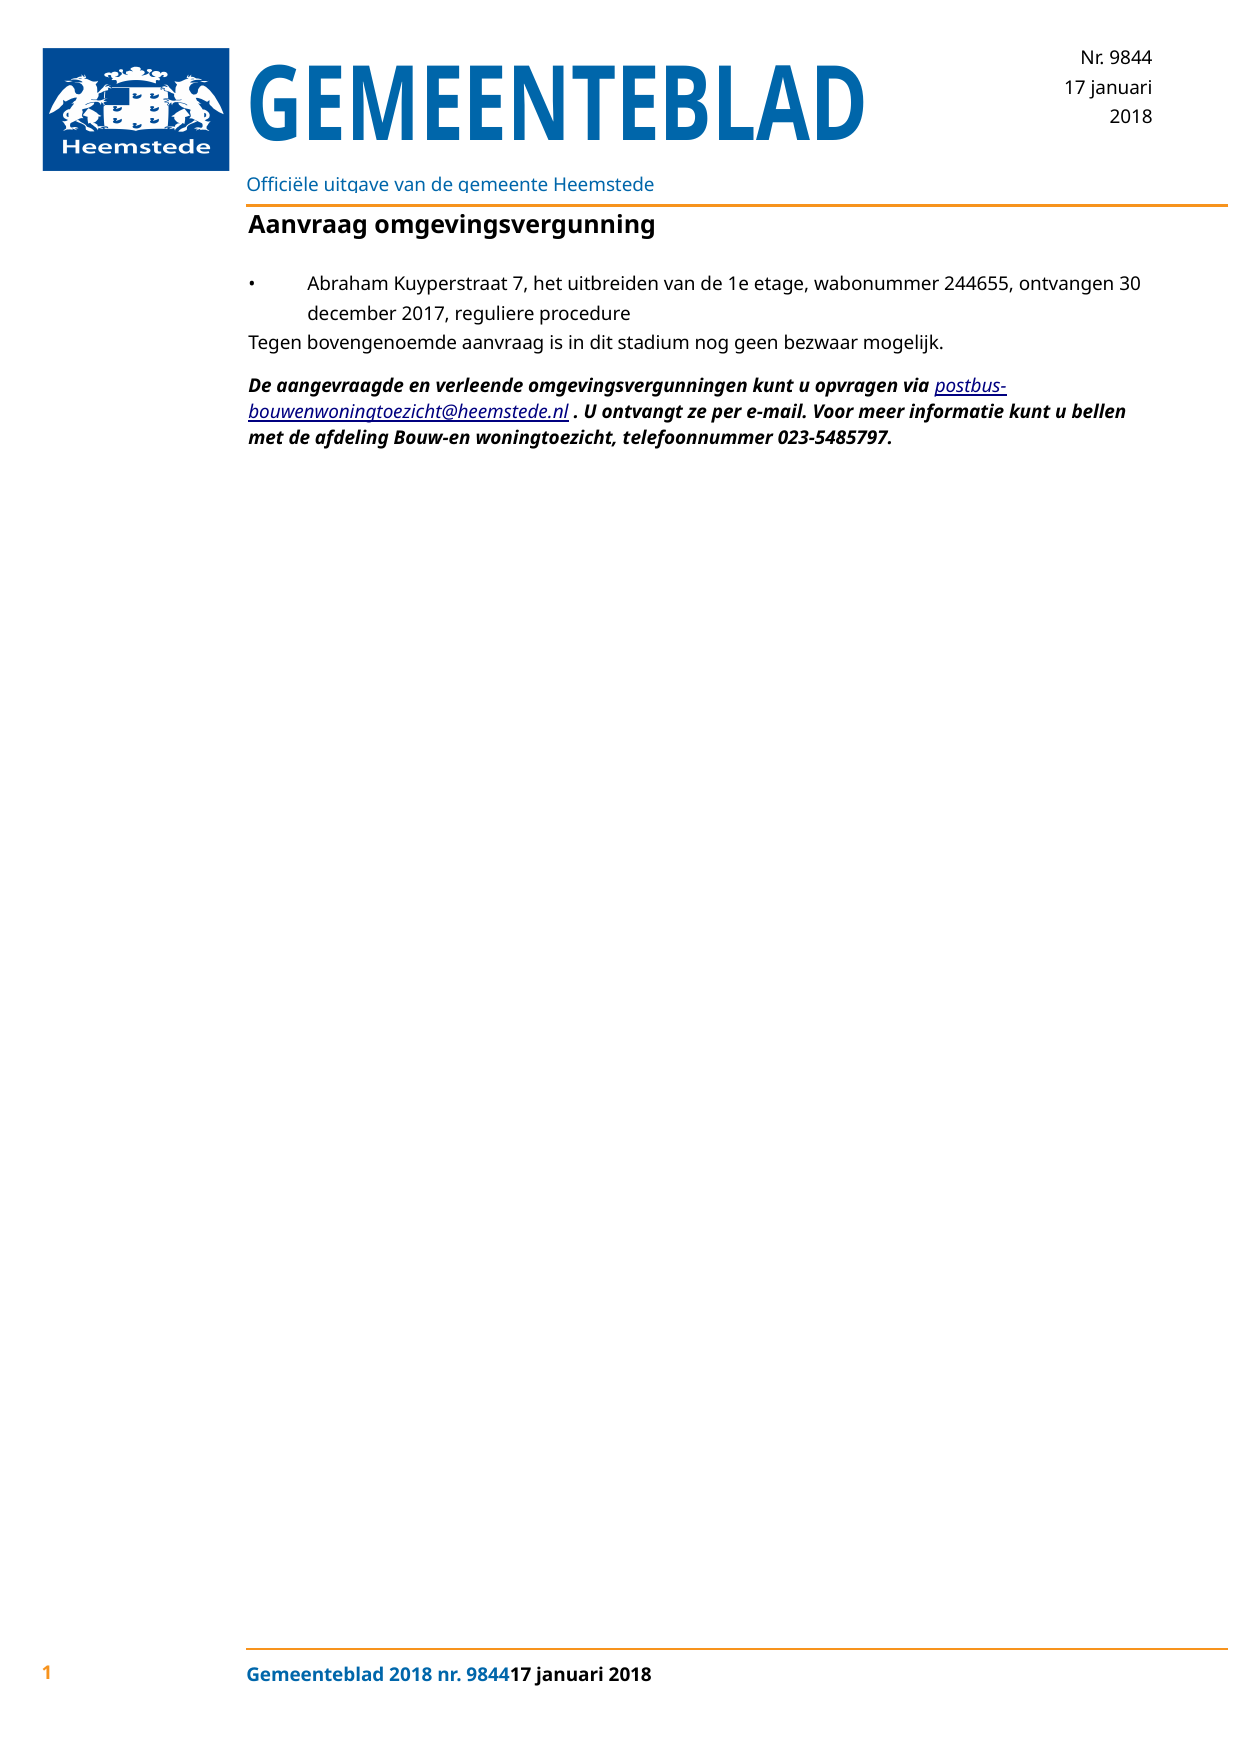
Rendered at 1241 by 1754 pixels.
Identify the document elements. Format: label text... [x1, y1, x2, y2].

picture [41, 47, 231, 172]
list Abraham Kuyperstraat 7, het uitbreiden van de 1e etage, wabonummer 244655, ontvangen 30 december 2017, reguliere procedure [248, 270, 1152, 326]
text Tegen bovengenoemde aanvraag is in dit stadium nog geen bezwaar mogelijk. [248, 329, 1152, 355]
text Aanvraag omgevingsvergunning [248, 207, 1152, 241]
text De aangevraagde en verleende omgevingsvergunningen kunt u opvragen via postbus-bouwenwoningtoezicht@heemstede.nl . U ontvangt ze per e-mail. Voor meer informatie kunt u bellen met de afdeling Bouw-en woningtoezicht, telefoonnummer 023-5485797. [248, 373, 1152, 450]
